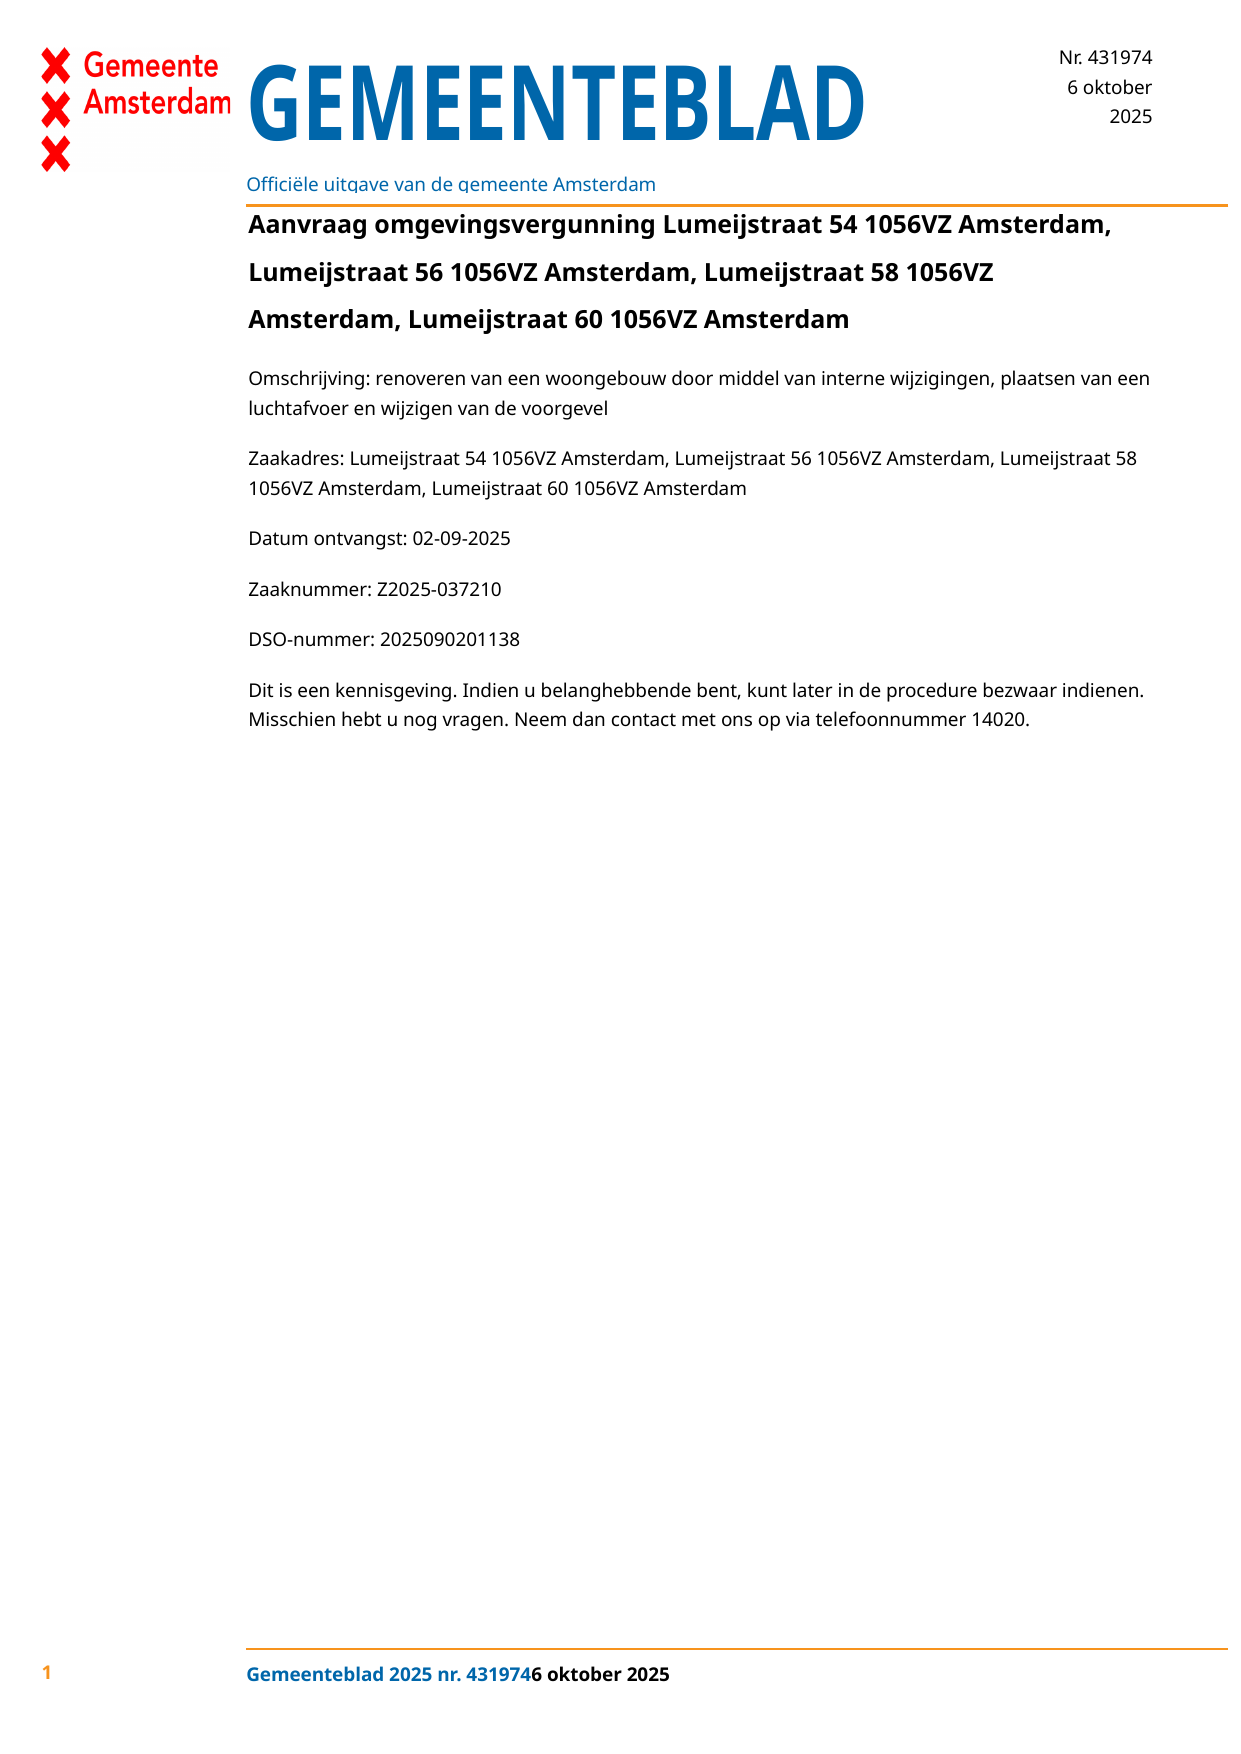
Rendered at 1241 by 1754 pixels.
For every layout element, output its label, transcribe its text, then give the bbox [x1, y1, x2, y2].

picture [41, 47, 231, 172]
text Dit is een kennisgeving. Indien u belanghebbende bent, kunt later in de procedure bezwaar indienen. Misschien hebt u nog vragen. Neem dan contact met ons op via telefoonnummer 14020. [248, 677, 1152, 732]
text Zaaknummer: Z2025-037210 [248, 576, 1152, 602]
text Datum ontvangst: 02-09-2025 [248, 526, 1152, 551]
text Aanvraag omgevingsvergunning Lumeijstraat 54 1056VZ Amsterdam, Lumeijstraat 56 1056VZ Amsterdam, Lumeijstraat 58 1056VZ Amsterdam, Lumeijstraat 60 1056VZ Amsterdam [248, 207, 1152, 336]
text Zaakadres: Lumeijstraat 54 1056VZ Amsterdam, Lumeijstraat 56 1056VZ Amsterdam, Lumeijstraat 58 1056VZ Amsterdam, Lumeijstraat 60 1056VZ Amsterdam [248, 446, 1152, 501]
text Omschrijving: renoveren van een woongebouw door middel van interne wijzigingen, plaatsen van een luchtafvoer en wijzigen van de voorgevel [248, 366, 1152, 421]
text DSO-nummer: 2025090201138 [248, 626, 1152, 652]
